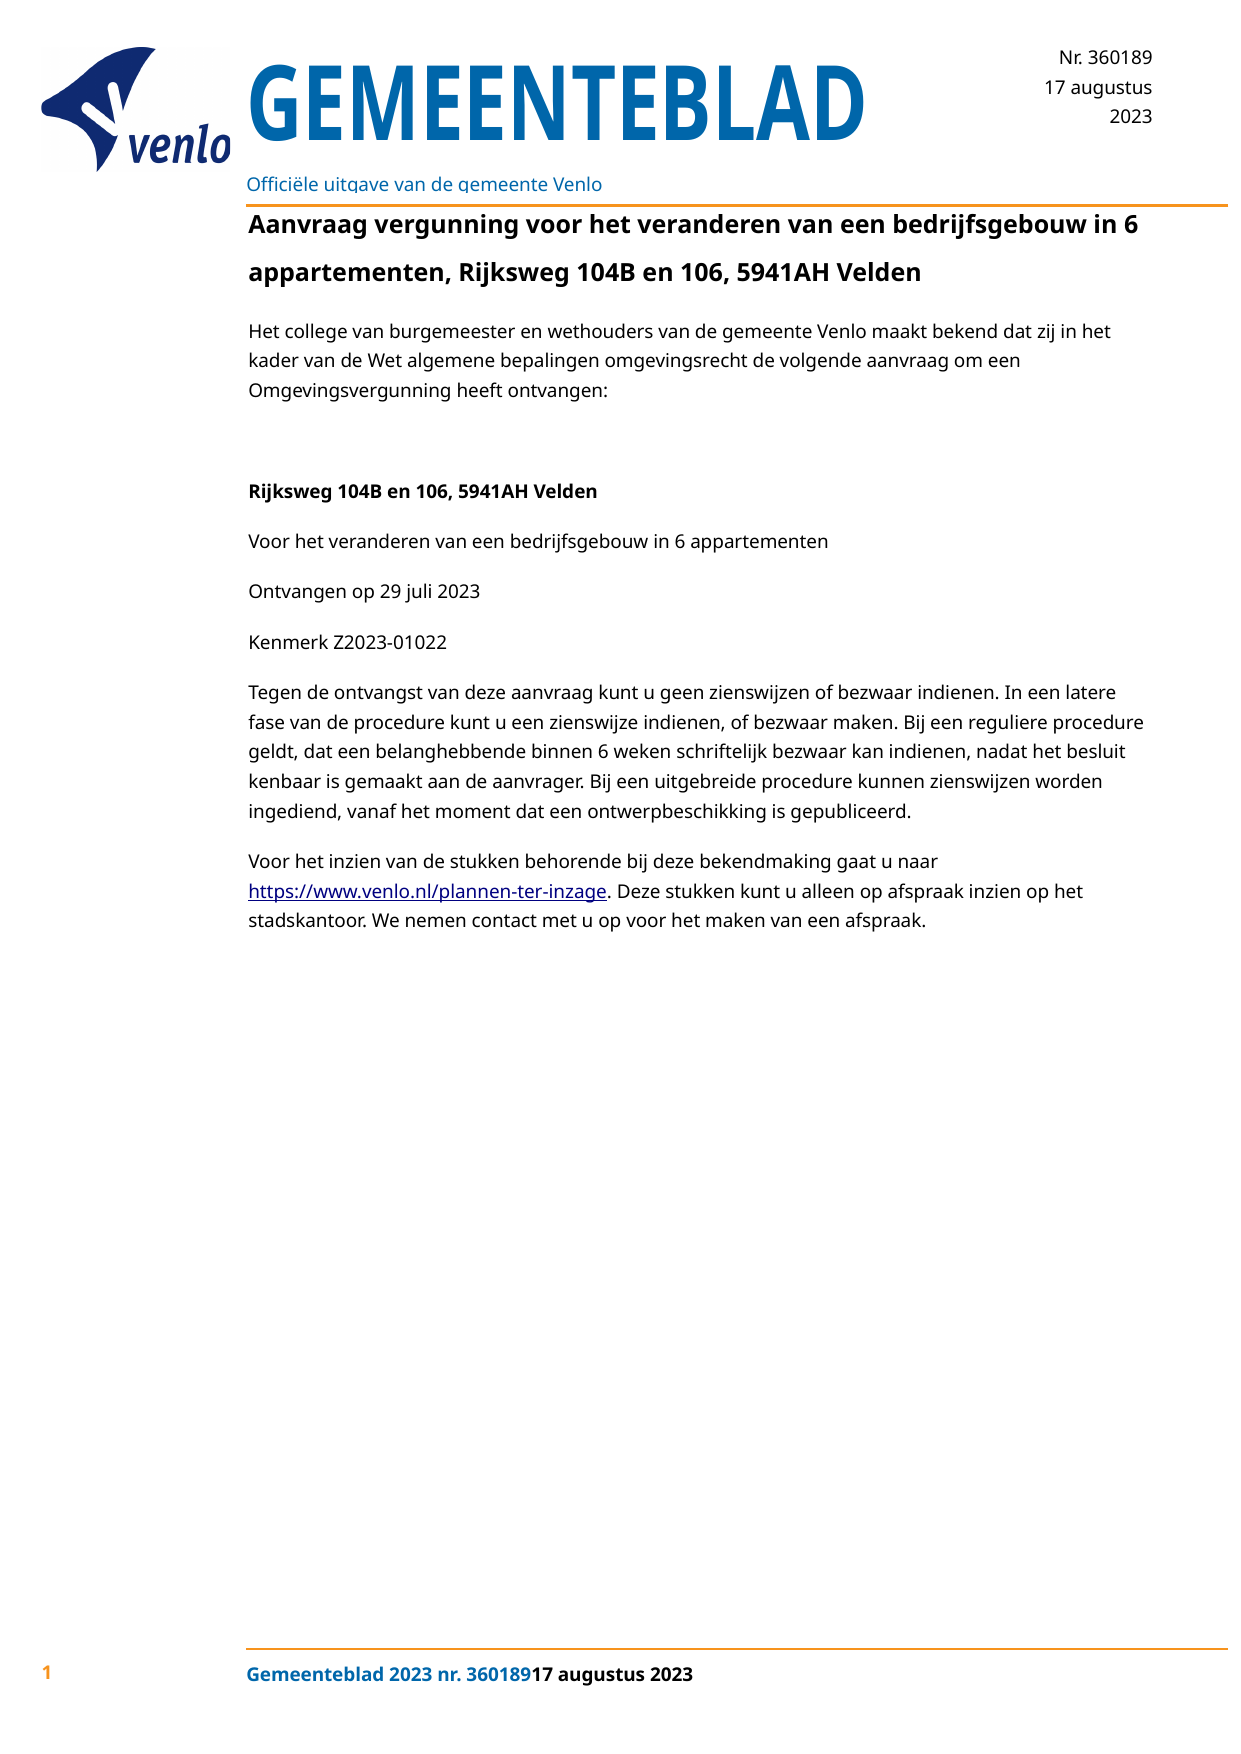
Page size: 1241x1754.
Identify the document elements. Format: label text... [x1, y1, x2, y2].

text Aanvraag vergunning voor het veranderen van een bedrijfsgebouw in 6 appartementen, Rijksweg 104B en 106, 5941AH Velden [248, 207, 1152, 288]
text Voor het veranderen van een bedrijfsgebouw in 6 appartementen [248, 528, 1152, 554]
text Tegen de ontvangst van deze aanvraag kunt u geen zienswijzen of bezwaar indienen. In een latere fase van de procedure kunt u een zienswijze indienen, of bezwaar maken. Bij een reguliere procedure geldt, dat een belanghebbende binnen 6 weken schriftelijk bezwaar kan indienen, nadat het besluit kenbaar is gemaakt aan de aanvrager. Bij een uitgebreide procedure kunnen zienswijzen worden ingediend, vanaf het moment dat een ontwerpbeschikking is gepubliceerd. [248, 679, 1152, 824]
text Ontvangen op 29 juli 2023 [248, 579, 1152, 604]
text Voor het inzien van de stukken behorende bij deze bekendmaking gaat u naar https://www.venlo.nl/plannen-ter-inzage. Deze stukken kunt u alleen op afspraak inzien op het stadskantoor. We nemen contact met u op voor het maken van een afspraak. [248, 848, 1152, 933]
text Kenmerk Z2023-01022 [248, 629, 1152, 655]
text Rijksweg 104B en 106, 5941AH Velden [248, 478, 1152, 504]
text Het college van burgemeester en wethouders van de gemeente Venlo maakt bekend dat zij in het kader van de Wet algemene bepalingen omgevingsrecht de volgende aanvraag om een Omgevingsvergunning heeft ontvangen: [248, 318, 1152, 403]
picture [41, 47, 231, 172]
